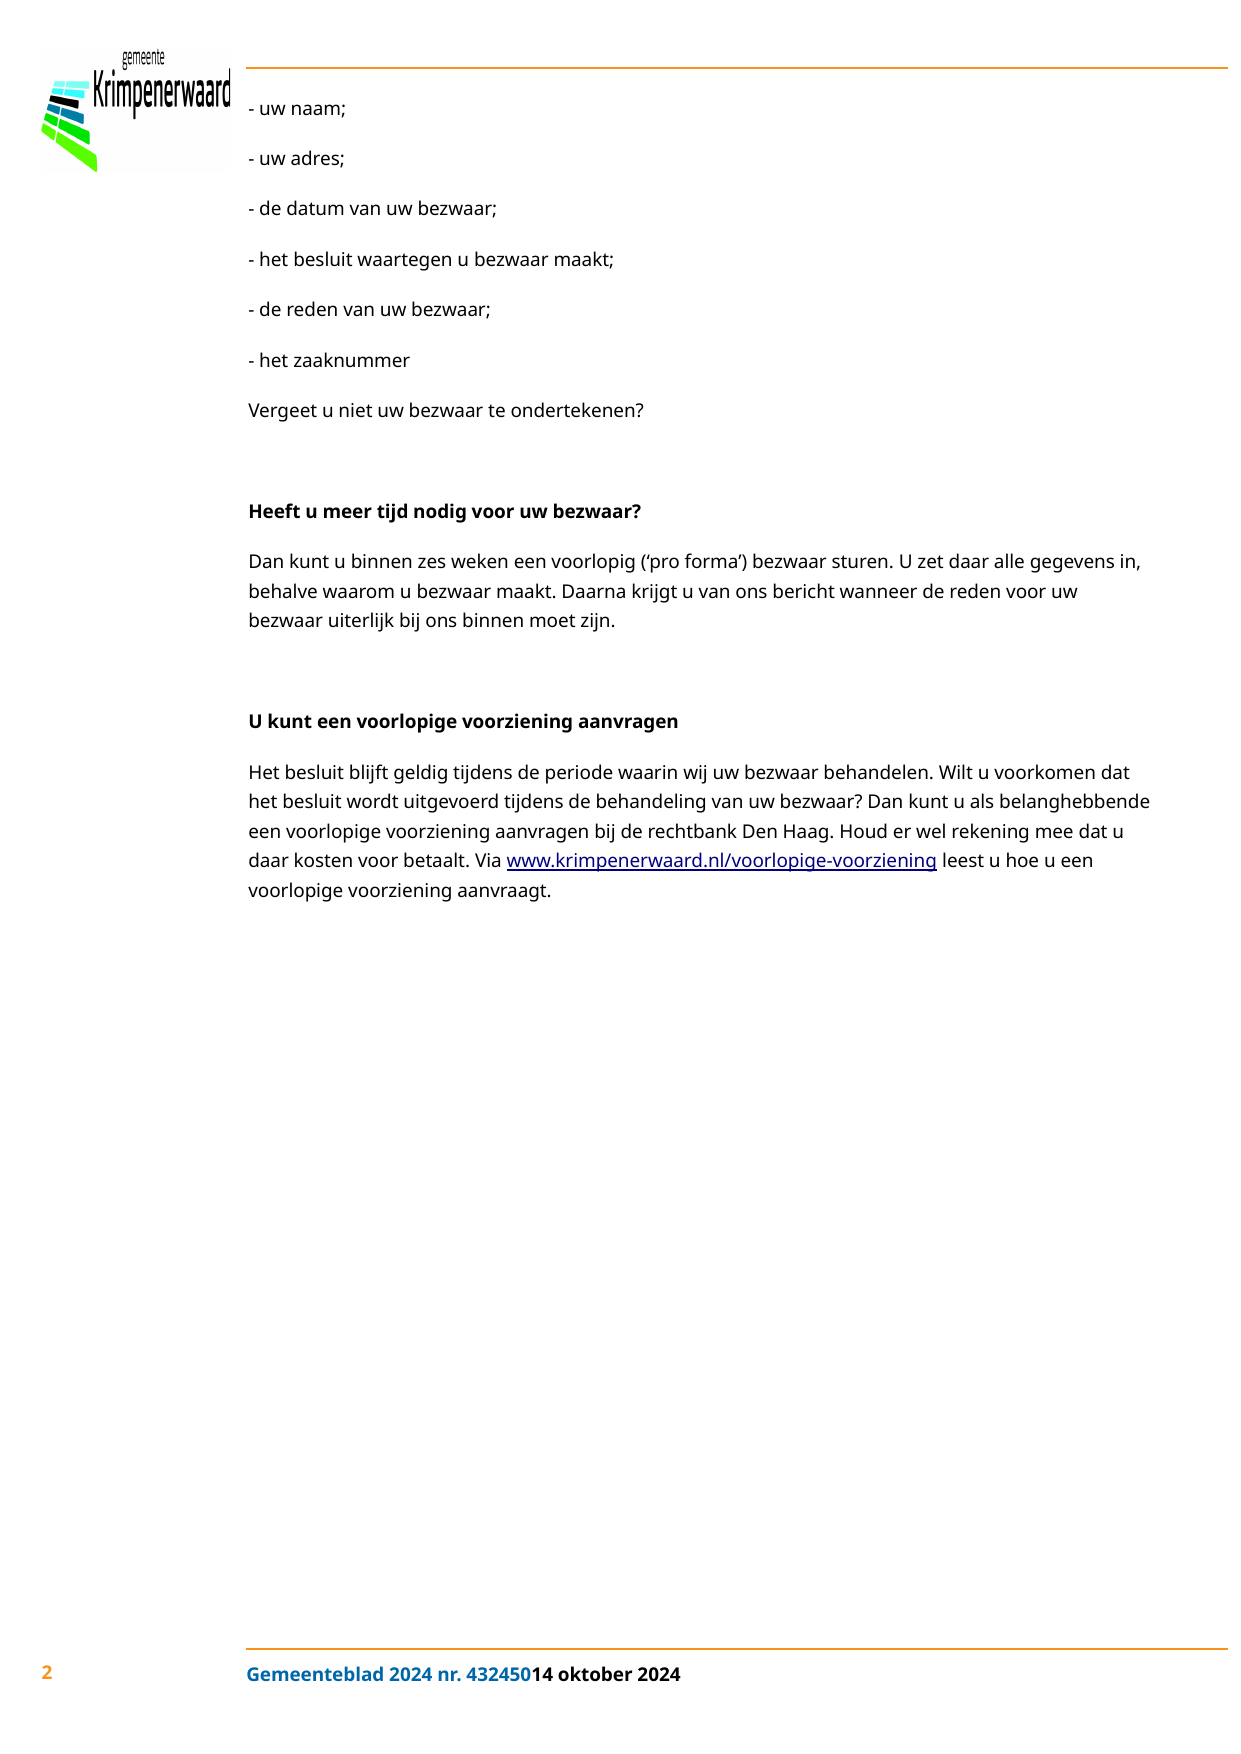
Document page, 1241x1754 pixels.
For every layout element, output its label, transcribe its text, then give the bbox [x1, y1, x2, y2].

text - uw naam; [248, 95, 1152, 121]
text Het besluit blijft geldig tijdens de periode waarin wij uw bezwaar behandelen. Wilt u voorkomen dat het besluit wordt uitgevoerd tijdens de behandeling van uw bezwaar? Dan kunt u als belanghebbende een voorlopige voorziening aanvragen bij de rechtbank Den Haag. Houd er wel rekening mee dat u daar kosten voor betaalt. Via www.krimpenerwaard.nl/voorlopige-voorziening leest u hoe u een voorlopige voorziening aanvraagt. [248, 759, 1152, 903]
text Heeft u meer tijd nodig voor uw bezwaar? [248, 498, 1152, 524]
text - het besluit waartegen u bezwaar maakt; [248, 246, 1152, 272]
text Dan kunt u binnen zes weken een voorlopig (‘pro forma’) bezwaar sturen. U zet daar alle gegevens in, behalve waarom u bezwaar maakt. Daarna krijgt u van ons bericht wanneer de reden voor uw bezwaar uiterlijk bij ons binnen moet zijn. [248, 548, 1152, 633]
text - de reden van uw bezwaar; [248, 296, 1152, 322]
text Vergeet u niet uw bezwaar te ondertekenen? [248, 397, 1152, 423]
picture [41, 47, 231, 172]
text - het zaaknummer [248, 347, 1152, 373]
text - de datum van uw bezwaar; [248, 196, 1152, 221]
text U kunt een voorlopige voorziening aanvragen [248, 708, 1152, 734]
text - uw adres; [248, 145, 1152, 171]
